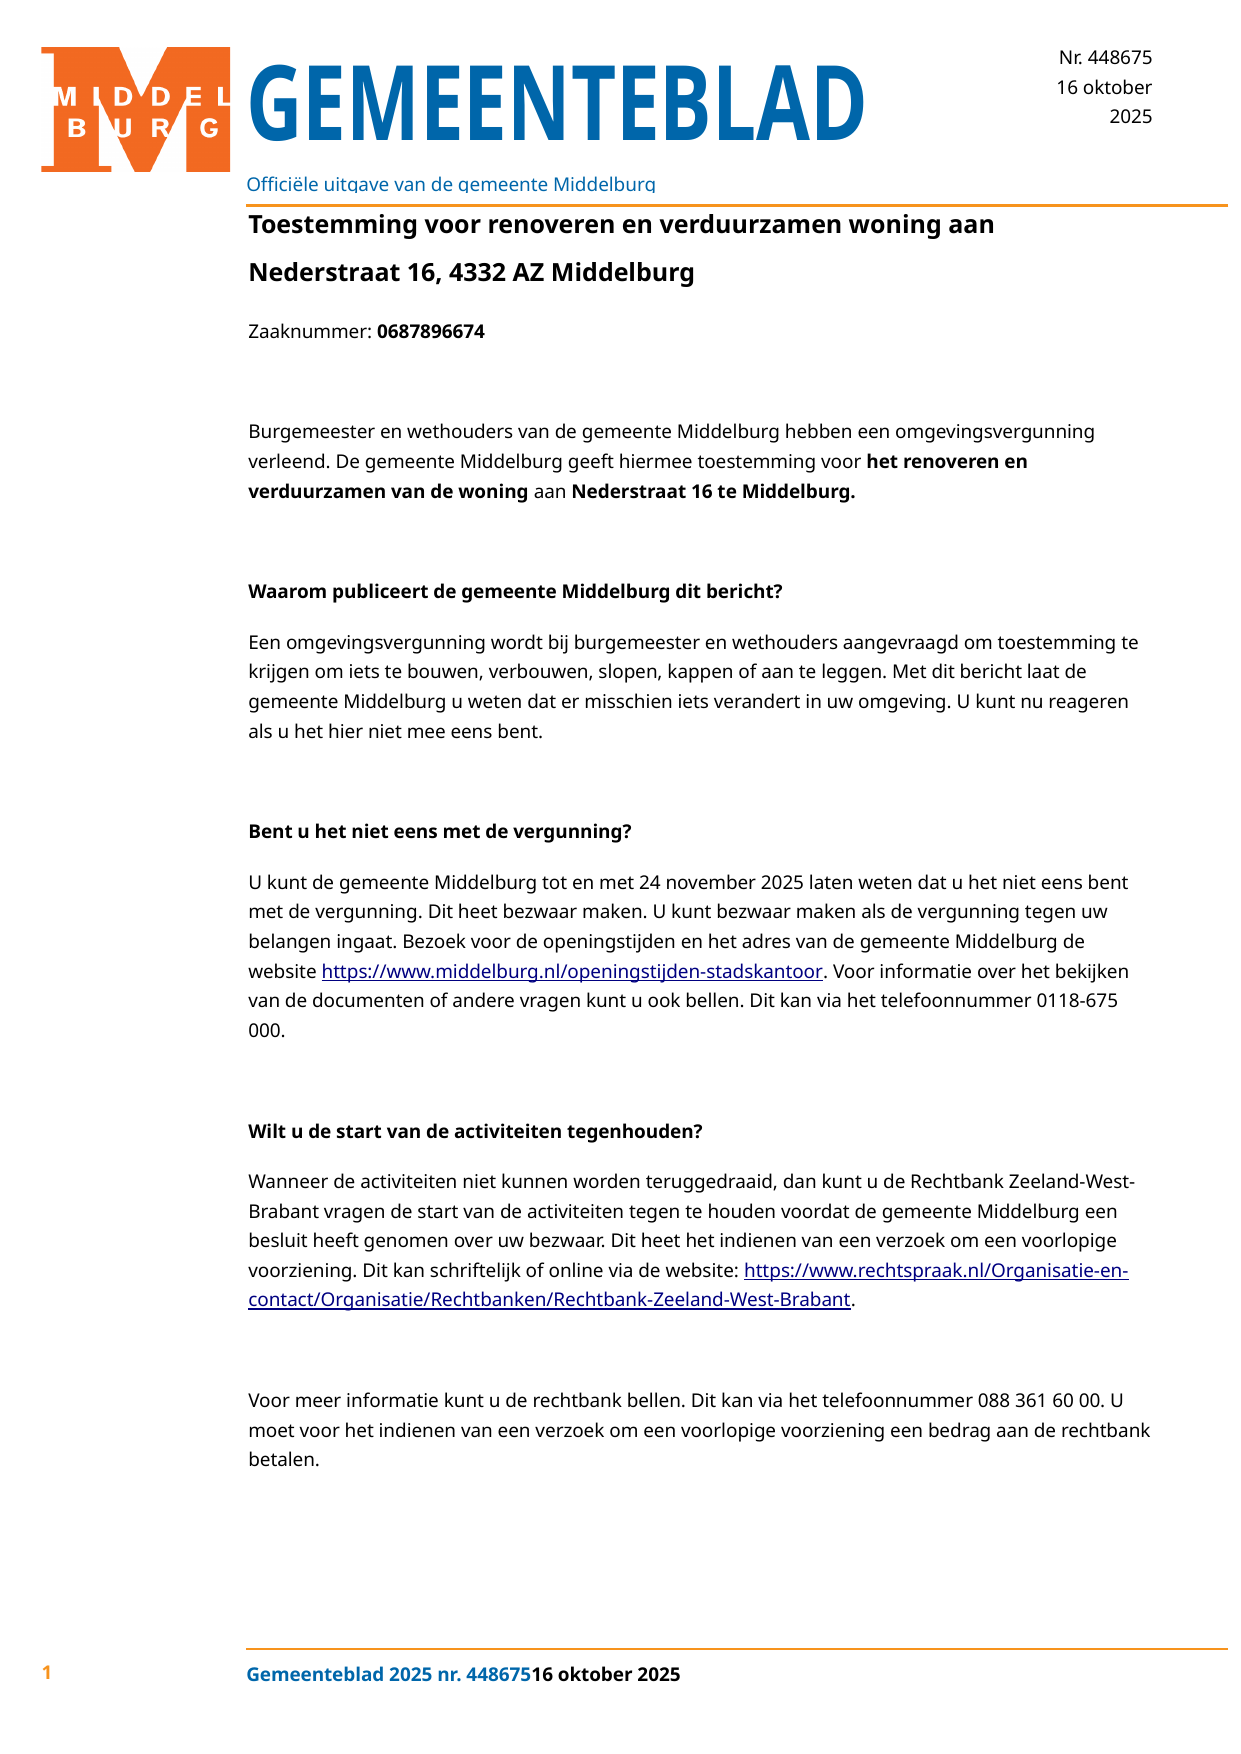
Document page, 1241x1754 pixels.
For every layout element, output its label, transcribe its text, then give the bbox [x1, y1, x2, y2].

picture [41, 47, 231, 172]
text Wanneer de activiteiten niet kunnen worden teruggedraaid, dan kunt u de Rechtbank Zeeland-West-Brabant vragen de start van de activiteiten tegen te houden voordat de gemeente Middelburg een besluit heeft genomen over uw bezwaar. Dit heet het indienen van een verzoek om een voorlopige voorziening. Dit kan schriftelijk of online via de website: https://www.rechtspraak.nl/Organisatie-en-contact/Organisatie/Rechtbanken/Rechtbank-Zeeland-West-Brabant. [248, 1168, 1152, 1312]
text Voor meer informatie kunt u de rechtbank bellen. Dit kan via het telefoonnummer 088 361 60 00. U moet voor het indienen van een verzoek om een voorlopige voorziening een bedrag aan de rechtbank betalen. [248, 1387, 1152, 1472]
text Waarom publiceert de gemeente Middelburg dit bericht? [248, 579, 1152, 604]
text Een omgevingsvergunning wordt bij burgemeester en wethouders aangevraagd om toestemming te krijgen om iets te bouwen, verbouwen, slopen, kappen of aan te leggen. Met dit bericht laat de gemeente Middelburg u weten dat er misschien iets verandert in uw omgeving. U kunt nu reageren als u het hier niet mee eens bent. [248, 629, 1152, 744]
text Burgemeester en wethouders van de gemeente Middelburg hebben een omgevingsvergunning verleend. De gemeente Middelburg geeft hiermee toestemming voor het renoveren en verduurzamen van de woning aan Nederstraat 16 te Middelburg. [248, 419, 1152, 504]
text Bent u het niet eens met de vergunning? [248, 819, 1152, 844]
text Wilt u de start van de activiteiten tegenhouden? [248, 1118, 1152, 1144]
text Toestemming voor renoveren en verduurzamen woning aan Nederstraat 16, 4332 AZ Middelburg [248, 207, 1152, 288]
text U kunt de gemeente Middelburg tot en met 24 november 2025 laten weten dat u het niet eens bent met de vergunning. Dit heet bezwaar maken. U kunt bezwaar maken als de vergunning tegen uw belangen ingaat. Bezoek voor de openingstijden en het adres van de gemeente Middelburg de website https://www.middelburg.nl/openingstijden-stadskantoor. Voor informatie over het bekijken van de documenten of andere vragen kunt u ook bellen. Dit kan via het telefoonnummer 0118-675 000. [248, 869, 1152, 1043]
text Zaaknummer: 0687896674 [248, 318, 1152, 344]
